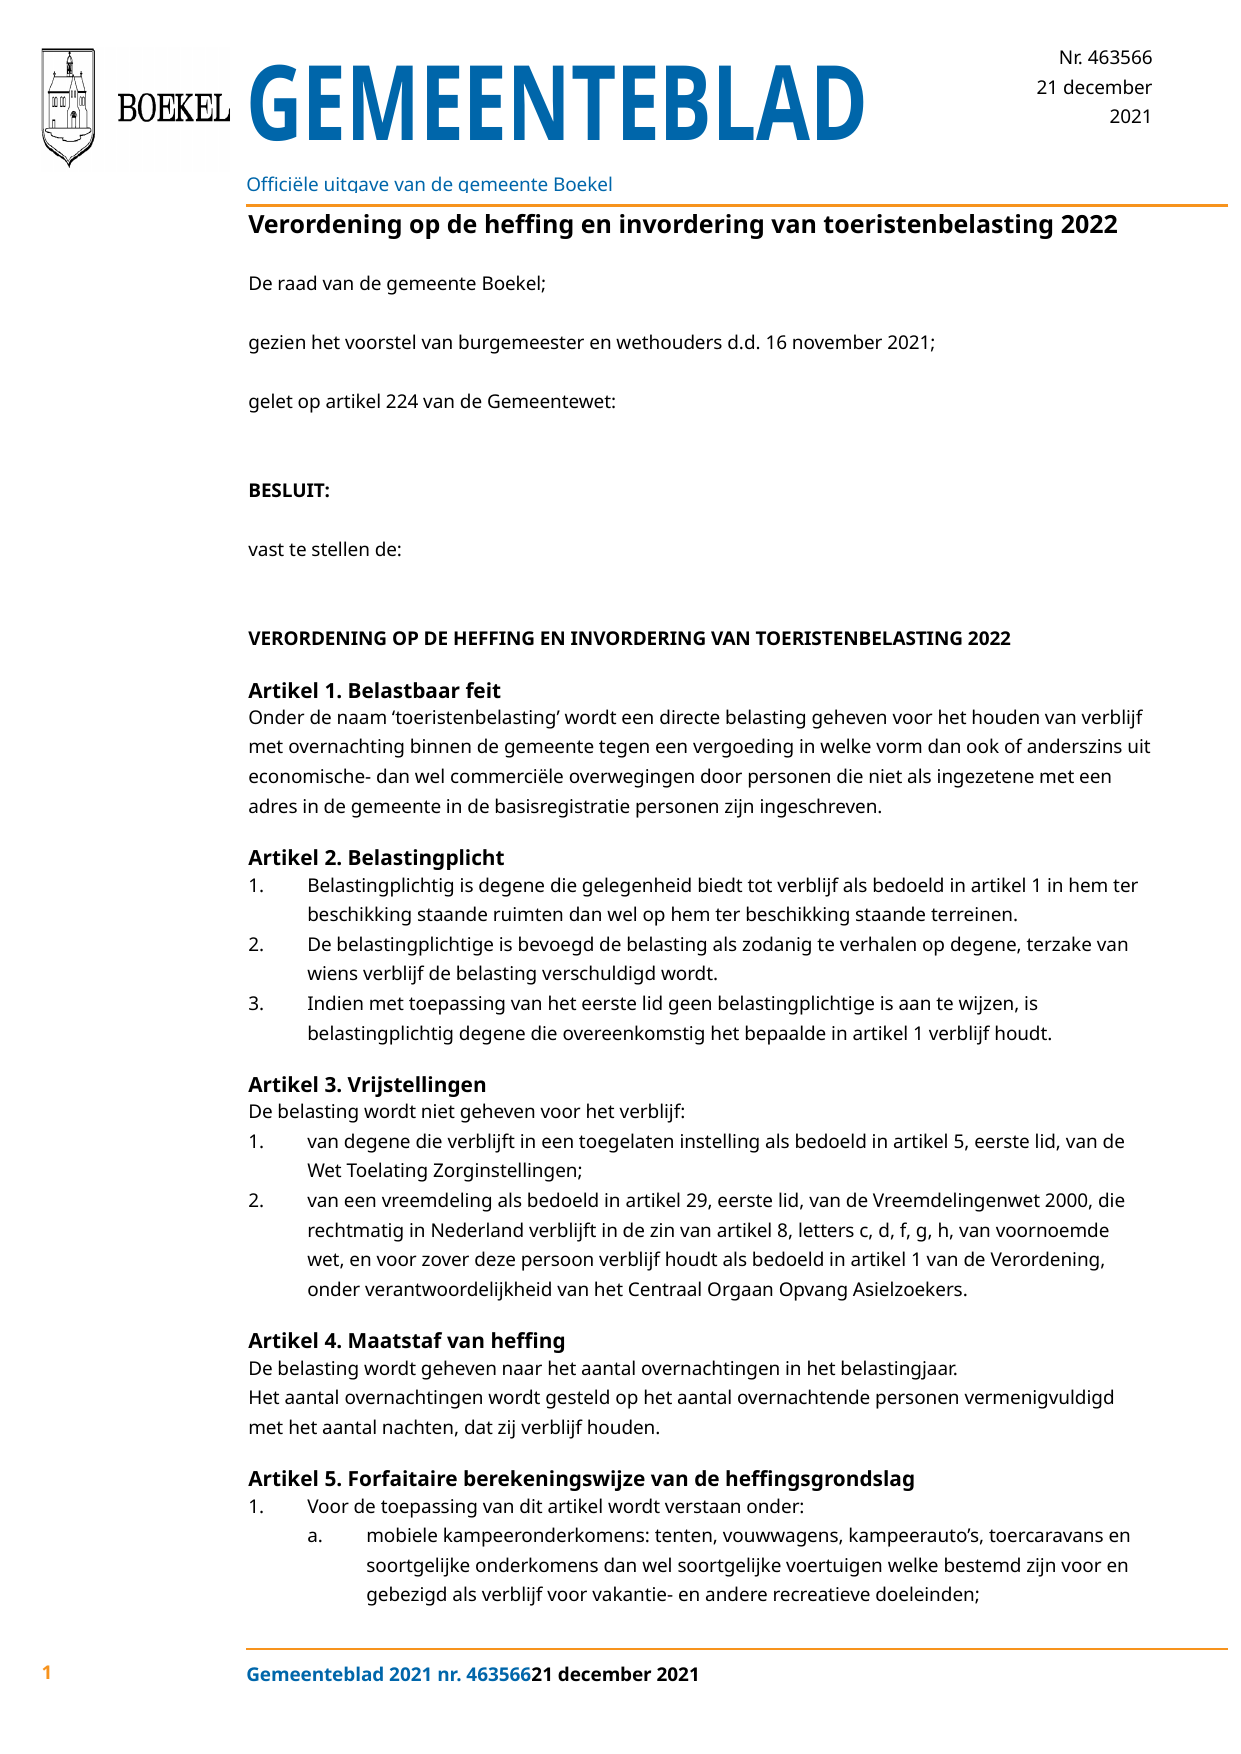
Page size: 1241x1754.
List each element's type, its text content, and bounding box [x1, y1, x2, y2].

text BESLUIT: [248, 477, 1152, 503]
list De belastingplichtige is bevoegd de belasting als zodanig te verhalen op degene, terzake van wiens verblijf de belasting verschuldigd wordt. [248, 931, 1152, 986]
text Artikel 3. Vrijstellingen [248, 1070, 1152, 1098]
text Verordening op de heffing en invordering van toeristenbelasting 2022 [248, 207, 1152, 241]
text Artikel 1. Belastbaar feit [248, 676, 1152, 704]
text gelet op artikel 224 van de Gemeentewet: [248, 389, 1152, 414]
text De belasting wordt niet geheven voor het verblijf: [248, 1098, 1152, 1124]
text gezien het voorstel van burgemeester en wethouders d.d. 16 november 2021; [248, 329, 1152, 355]
text Artikel 4. Maatstaf van heffing [248, 1326, 1152, 1355]
text Het aantal overnachtingen wordt gesteld op het aantal overnachtende personen vermenigvuldigd met het aantal nachten, dat zij verblijf houden. [248, 1384, 1152, 1440]
list mobiele kampeeronderkomens: tenten, vouwwagens, kampeerauto’s, toercaravans en soortgelijke onderkomens dan wel soortgelijke voertuigen welke bestemd zijn voor en gebezigd als verblijf voor vakantie- en andere recreatieve doeleinden; [307, 1522, 1152, 1607]
list van een vreemdeling als bedoeld in artikel 29, eerste lid, van de Vreemdelingenwet 2000, die rechtmatig in Nederland verblijft in de zin van artikel 8, letters c, d, f, g, h, van voornoemde wet, en voor zover deze persoon verblijf houdt als bedoeld in artikel 1 van de Verordening, onder verantwoordelijkheid van het Centraal Orgaan Opvang Asielzoekers. [248, 1187, 1152, 1302]
list Belastingplichtig is degene die gelegenheid biedt tot verblijf als bedoeld in artikel 1 in hem ter beschikking staande ruimten dan wel op hem ter beschikking staande terreinen. [248, 872, 1152, 927]
picture [41, 47, 231, 172]
text De raad van de gemeente Boekel; [248, 270, 1152, 296]
text Onder de naam ‘toeristenbelasting’ wordt een directe belasting geheven voor het houden van verblijf met overnachting binnen de gemeente tegen een vergoeding in welke vorm dan ook of anderszins uit economische- dan wel commerciële overwegingen door personen die niet als ingezetene met een adres in de gemeente in de basisregistratie personen zijn ingeschreven. [248, 704, 1152, 819]
text Artikel 2. Belastingplicht [248, 843, 1152, 872]
text VERORDENING OP DE HEFFING EN INVORDERING VAN TOERISTENBELASTING 2022 [248, 625, 1152, 651]
list Voor de toepassing van dit artikel wordt verstaan onder: [248, 1493, 1152, 1519]
list Indien met toepassing van het eerste lid geen belastingplichtige is aan te wijzen, is belastingplichtig degene die overeenkomstig het bepaalde in artikel 1 verblijf houdt. [248, 990, 1152, 1045]
list van degene die verblijft in een toegelaten instelling als bedoeld in artikel 5, eerste lid, van de Wet Toelating Zorginstellingen; [248, 1128, 1152, 1183]
text vast te stellen de: [248, 537, 1152, 562]
text De belasting wordt geheven naar het aantal overnachtingen in het belastingjaar. [248, 1355, 1152, 1381]
text Artikel 5. Forfaitaire berekeningswijze van de heffingsgrondslag [248, 1464, 1152, 1493]
